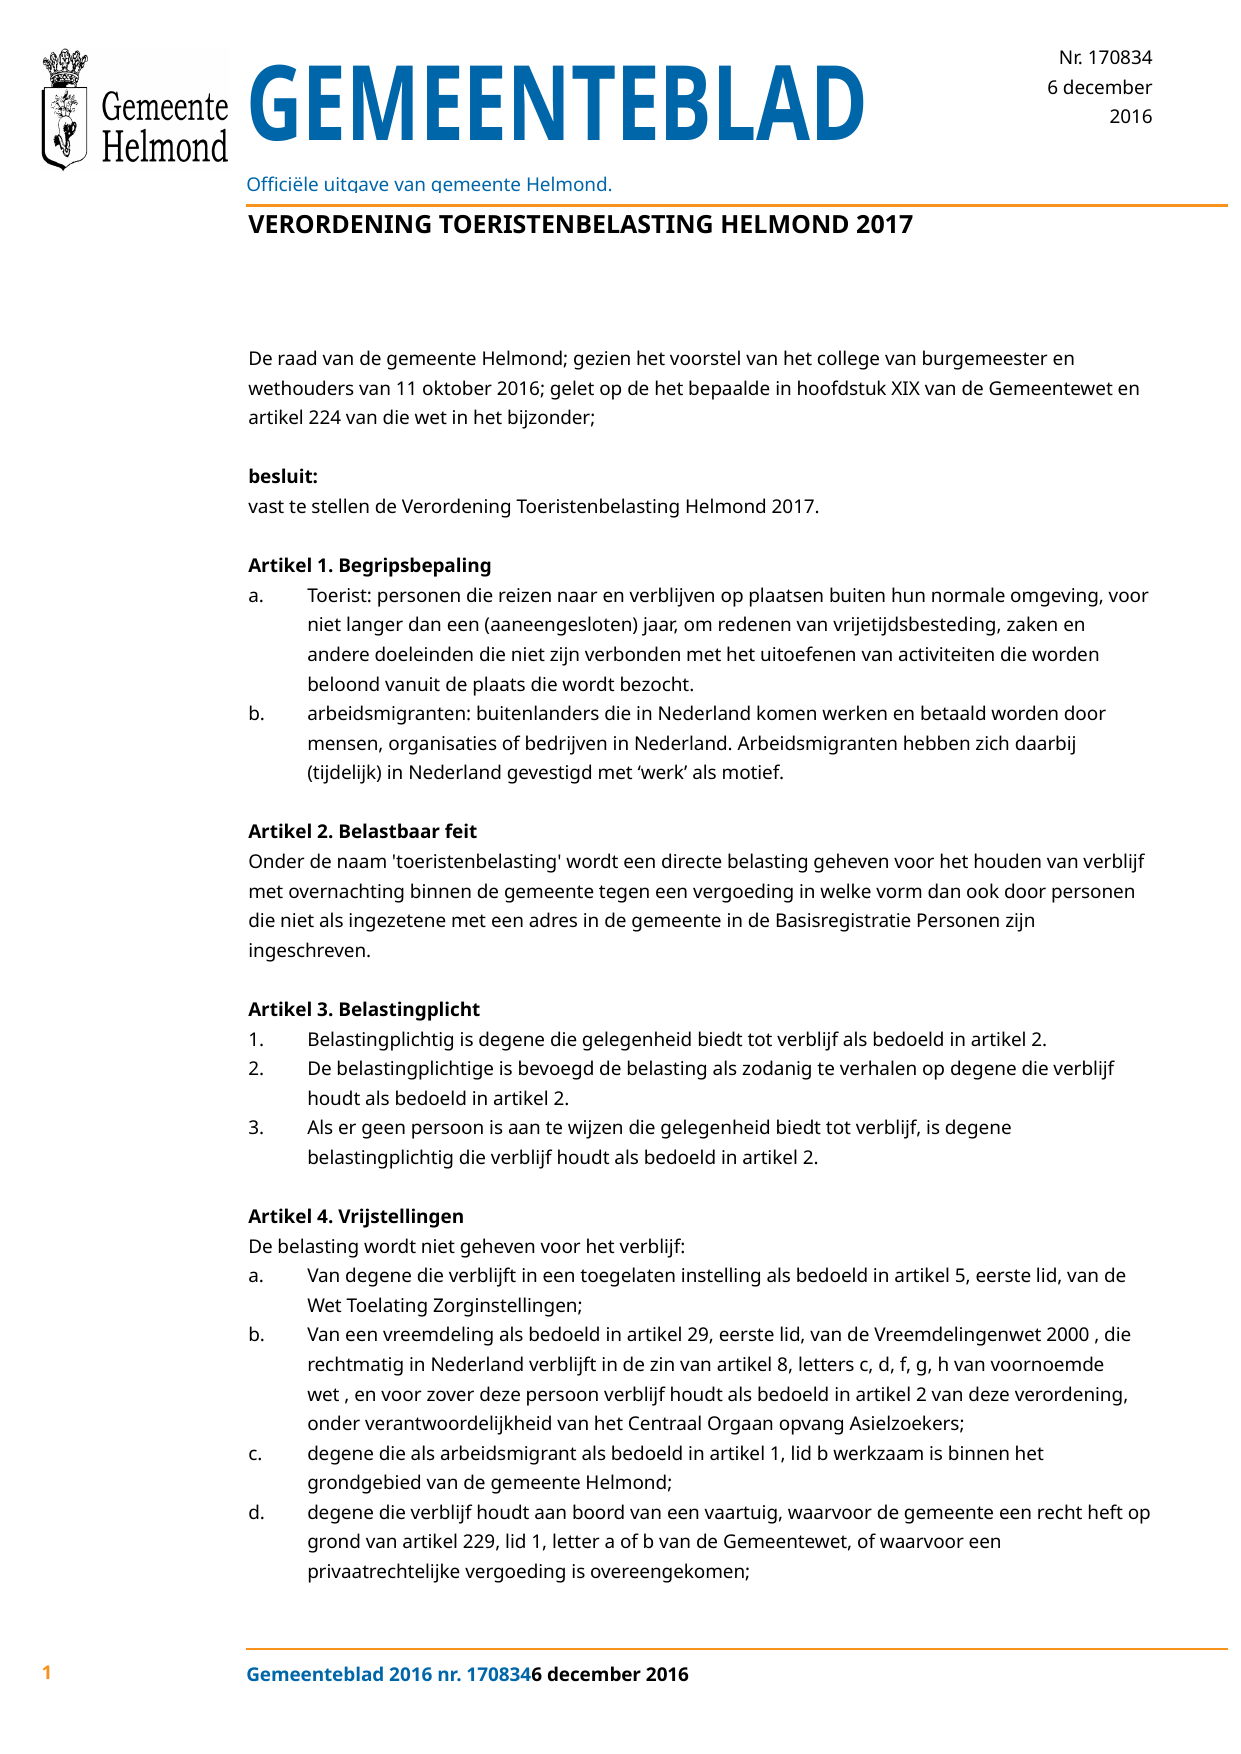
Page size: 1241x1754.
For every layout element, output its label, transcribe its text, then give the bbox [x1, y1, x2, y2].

list Belastingplichtig is degene die gelegenheid biedt tot verblijf als bedoeld in artikel 2. [248, 1026, 1152, 1051]
list Toerist: personen die reizen naar en verblijven op plaatsen buiten hun normale omgeving, voor niet langer dan een (aaneengesloten) jaar, om redenen van vrijetijdsbesteding, zaken en andere doeleinden die niet zijn verbonden met het uitoefenen van activiteiten die worden beloond vanuit de plaats die wordt bezocht. [248, 582, 1152, 696]
text vast te stellen de Verordening Toeristenbelasting Helmond 2017. [248, 493, 1152, 519]
list Als er geen persoon is aan te wijzen die gelegenheid biedt tot verblijf, is degene belastingplichtig die verblijf houdt als bedoeld in artikel 2. [248, 1114, 1152, 1170]
list arbeidsmigranten: buitenlanders die in Nederland komen werken en betaald worden door mensen, organisaties of bedrijven in Nederland. Arbeidsmigranten hebben zich daarbij (tijdelijk) in Nederland gevestigd met ‘werk’ als motief. [248, 700, 1152, 785]
text Onder de naam 'toeristenbelasting' wordt een directe belasting geheven voor het houden van verblijf met overnachting binnen de gemeente tegen een vergoeding in welke vorm dan ook door personen die niet als ingezetene met een adres in de gemeente in de Basisregistratie Personen zijn ingeschreven. [248, 848, 1152, 963]
text De raad van de gemeente Helmond; gezien het voorstel van het college van burgemeester en wethouders van 11 oktober 2016; gelet op de het bepaalde in hoofdstuk XIX van de Gemeentewet en artikel 224 van die wet in het bijzonder; [248, 345, 1152, 430]
text Artikel 3. Belastingplicht [248, 996, 1152, 1022]
list Van degene die verblijft in een toegelaten instelling als bedoeld in artikel 5, eerste lid, van de Wet Toelating Zorginstellingen; [248, 1262, 1152, 1318]
text Artikel 4. Vrijstellingen [248, 1203, 1152, 1229]
list degene die als arbeidsmigrant als bedoeld in artikel 1, lid b werkzaam is binnen het grondgebied van de gemeente Helmond; [248, 1440, 1152, 1495]
picture [41, 47, 231, 172]
list Van een vreemdeling als bedoeld in artikel 29, eerste lid, van de Vreemdelingenwet 2000 , die rechtmatig in Nederland verblijft in de zin van artikel 8, letters c, d, f, g, h van voornoemde wet , en voor zover deze persoon verblijf houdt als bedoeld in artikel 2 van deze verordening, onder verantwoordelijkheid van het Centraal Orgaan opvang Asielzoekers; [248, 1322, 1152, 1436]
list degene die verblijf houdt aan boord van een vaartuig, waarvoor de gemeente een recht heft op grond van artikel 229, lid 1, letter a of b van de Gemeentewet, of waarvoor een privaatrechtelijke vergoeding is overeengekomen; [248, 1499, 1152, 1584]
list De belastingplichtige is bevoegd de belasting als zodanig te verhalen op degene die verblijf houdt als bedoeld in artikel 2. [248, 1055, 1152, 1111]
text besluit: [248, 464, 1152, 489]
text VERORDENING TOERISTENBELASTING HELMOND 2017 [248, 207, 1152, 241]
text Artikel 1. Begripsbepaling [248, 552, 1152, 578]
text Artikel 2. Belastbaar feit [248, 819, 1152, 844]
text De belasting wordt niet geheven voor het verblijf: [248, 1233, 1152, 1258]
